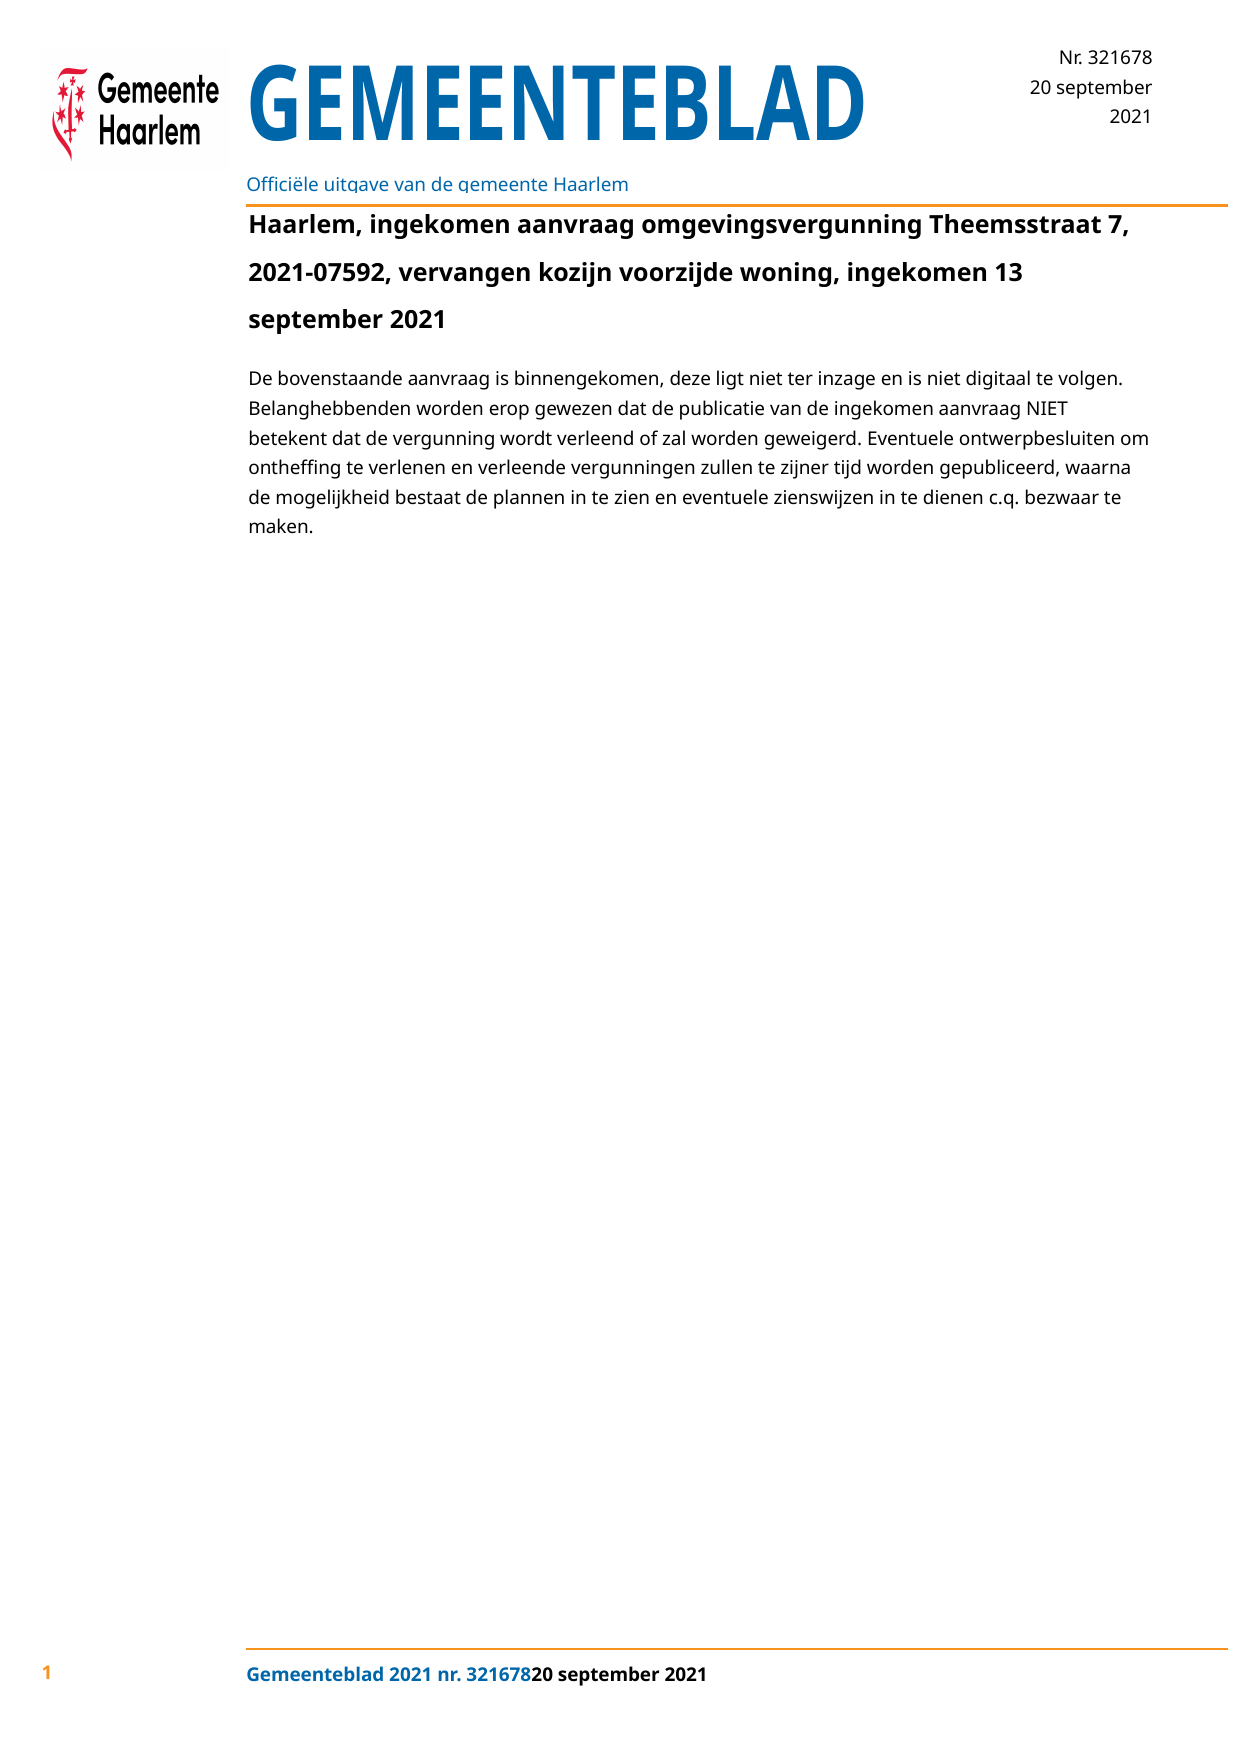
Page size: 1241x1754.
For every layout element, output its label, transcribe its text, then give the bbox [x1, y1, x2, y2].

text Haarlem, ingekomen aanvraag omgevingsvergunning Theemsstraat 7, 2021-07592, vervangen kozijn voorzijde woning, ingekomen 13 september 2021 [248, 207, 1152, 336]
picture [41, 47, 231, 172]
text De bovenstaande aanvraag is binnengekomen, deze ligt niet ter inzage en is niet digitaal te volgen. Belanghebbenden worden erop gewezen dat de publicatie van de ingekomen aanvraag NIET betekent dat de vergunning wordt verleend of zal worden geweigerd. Eventuele ontwerpbesluiten om ontheffing te verlenen en verleende vergunningen zullen te zijner tijd worden gepubliceerd, waarna de mogelijkheid bestaat de plannen in te zien en eventuele zienswijzen in te dienen c.q. bezwaar te maken. [248, 366, 1152, 539]
